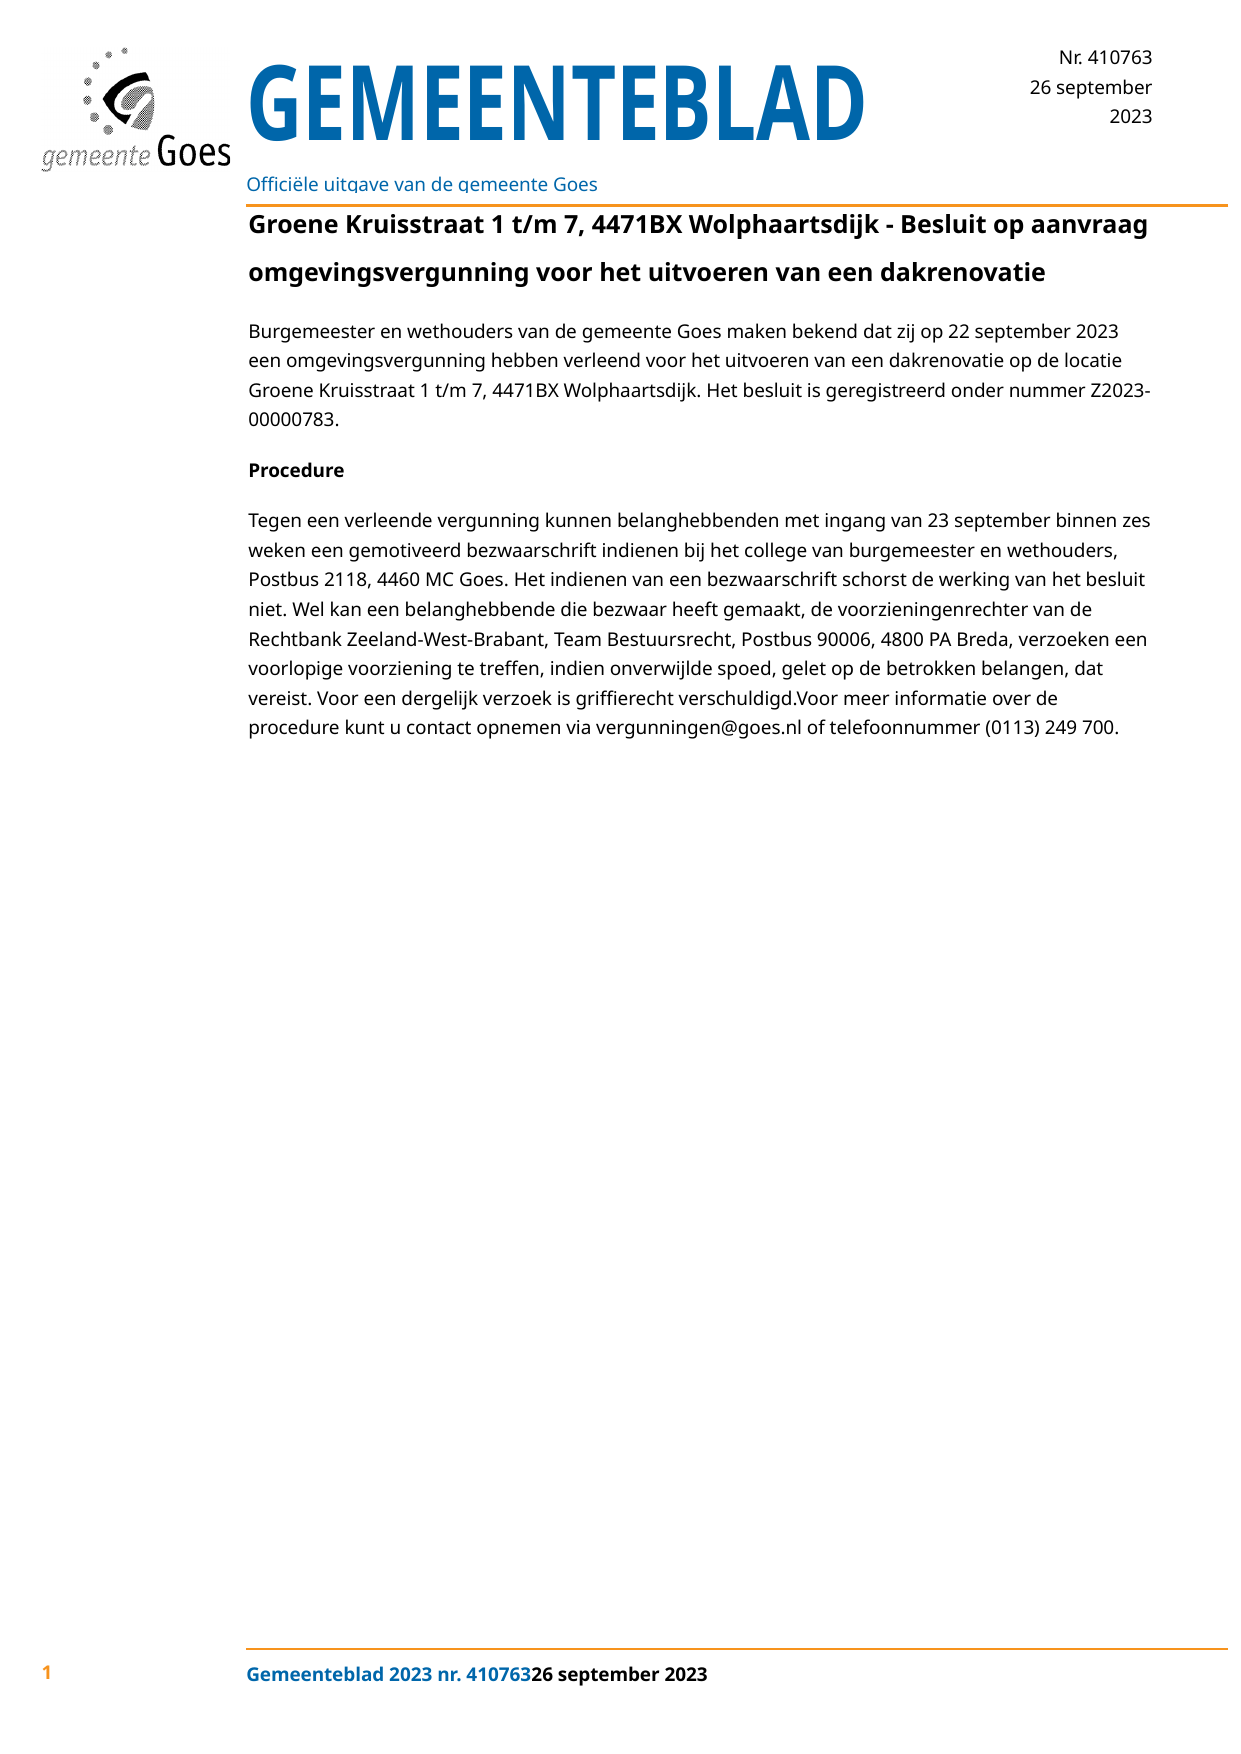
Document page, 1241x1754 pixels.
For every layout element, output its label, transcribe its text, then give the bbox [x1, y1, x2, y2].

text Groene Kruisstraat 1 t/m 7, 4471BX Wolphaartsdijk - Besluit op aanvraag omgevingsvergunning voor het uitvoeren van een dakrenovatie [248, 207, 1152, 288]
text Burgemeester en wethouders van de gemeente Goes maken bekend dat zij op 22 september 2023 een omgevingsvergunning hebben verleend voor het uitvoeren van een dakrenovatie op de locatie Groene Kruisstraat 1 t/m 7, 4471BX Wolphaartsdijk. Het besluit is geregistreerd onder nummer Z2023-00000783. [248, 318, 1152, 432]
picture [41, 47, 231, 172]
text Procedure [248, 457, 1152, 483]
text Tegen een verleende vergunning kunnen belanghebbenden met ingang van 23 september binnen zes weken een gemotiveerd bezwaarschrift indienen bij het college van burgemeester en wethouders, Postbus 2118, 4460 MC Goes. Het indienen van een bezwaarschrift schorst de werking van het besluit niet. Wel kan een belanghebbende die bezwaar heeft gemaakt, de voorzieningenrechter van de Rechtbank Zeeland-West-Brabant, Team Bestuursrecht, Postbus 90006, 4800 PA Breda, verzoeken een voorlopige voorziening te treffen, indien onverwijlde spoed, gelet op de betrokken belangen, dat vereist. Voor een dergelijk verzoek is griffierecht verschuldigd.Voor meer informatie over de procedure kunt u contact opnemen via vergunningen@goes.nl of telefoonnummer (0113) 249 700. [248, 507, 1152, 740]
